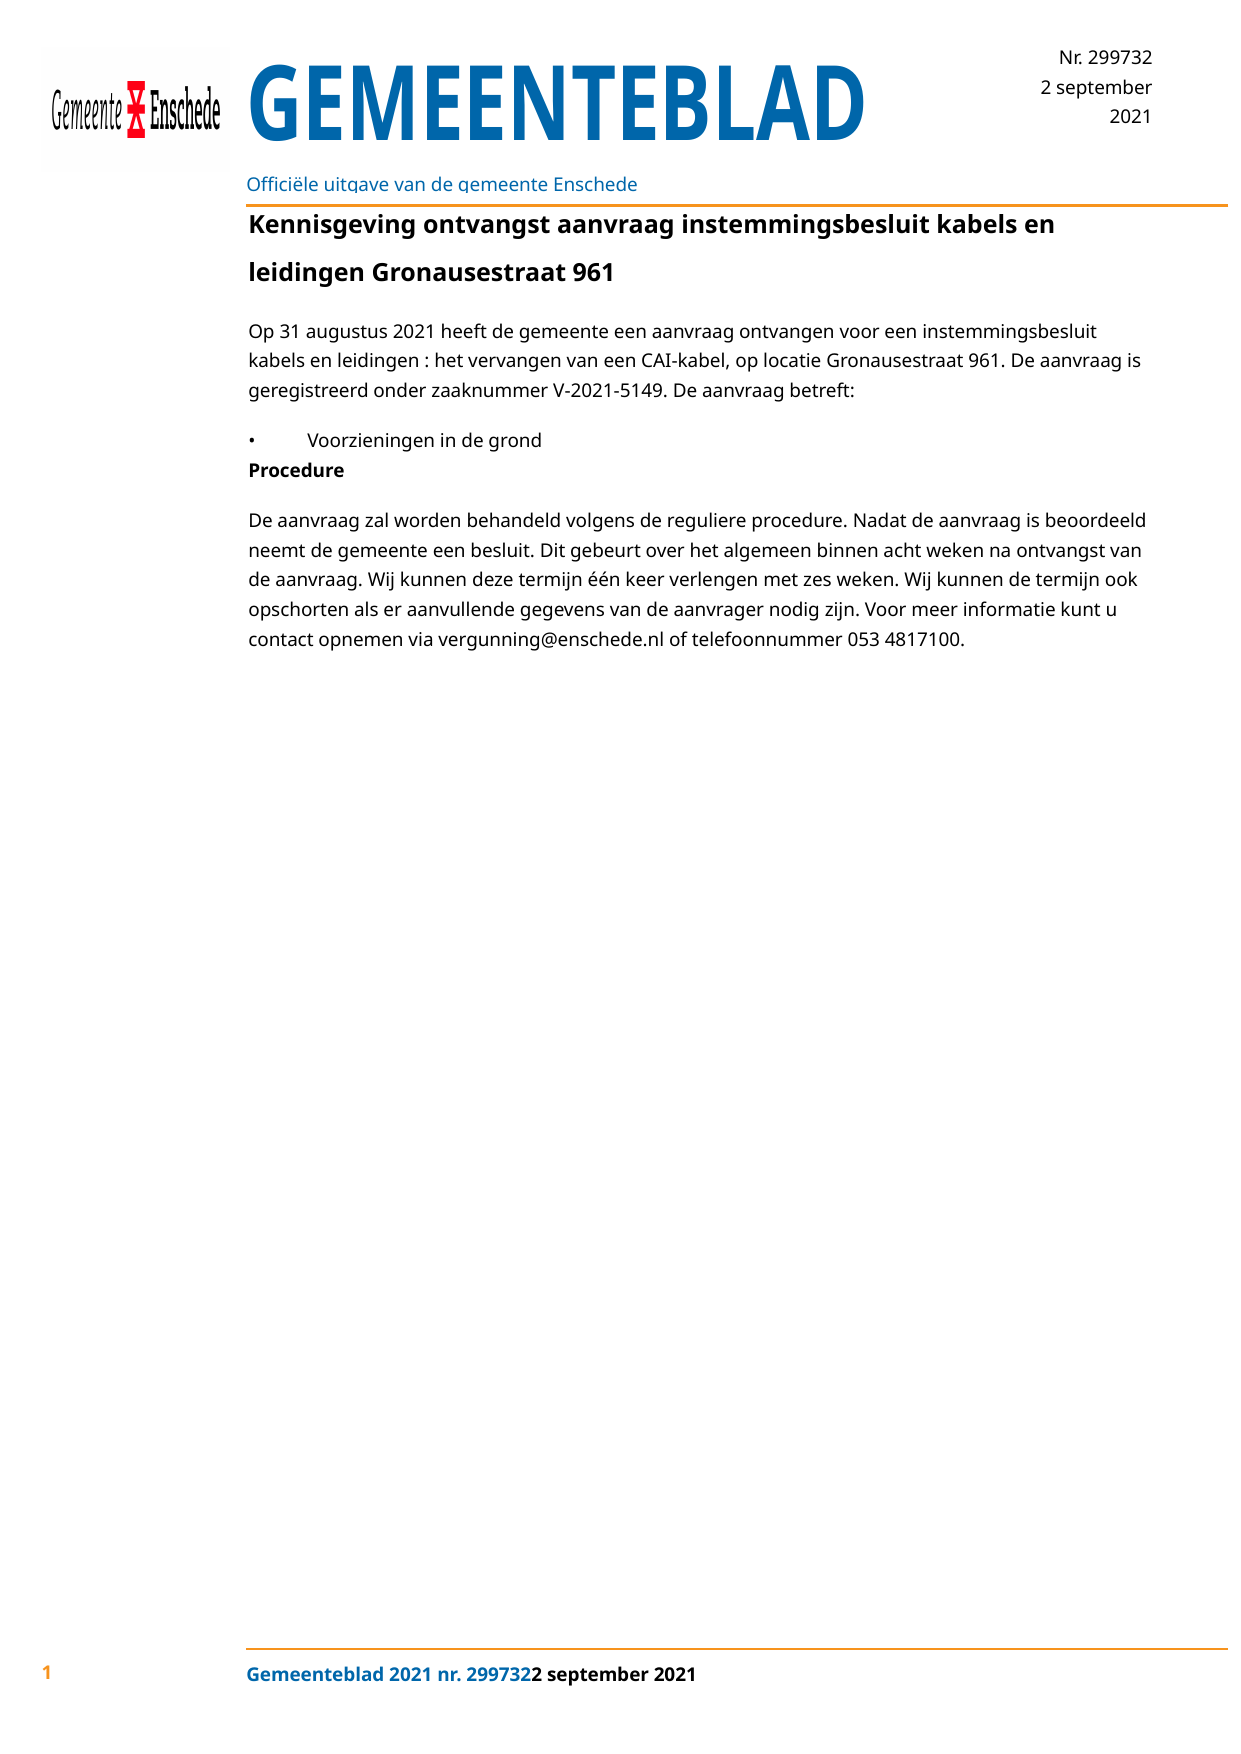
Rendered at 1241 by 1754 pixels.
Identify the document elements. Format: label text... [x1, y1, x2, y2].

text Procedure [248, 457, 1152, 483]
text Op 31 augustus 2021 heeft de gemeente een aanvraag ontvangen voor een instemmingsbesluit kabels en leidingen : het vervangen van een CAI-kabel, op locatie Gronausestraat 961. De aanvraag is geregistreerd onder zaaknummer V-2021-5149. De aanvraag betreft: [248, 318, 1152, 403]
text De aanvraag zal worden behandeld volgens de reguliere procedure. Nadat de aanvraag is beoordeeld neemt de gemeente een besluit. Dit gebeurt over het algemeen binnen acht weken na ontvangst van de aanvraag. Wij kunnen deze termijn één keer verlengen met zes weken. Wij kunnen de termijn ook opschorten als er aanvullende gegevens van de aanvrager nodig zijn. Voor meer informatie kunt u contact opnemen via vergunning@enschede.nl of telefoonnummer 053 4817100. [248, 507, 1152, 652]
text Kennisgeving ontvangst aanvraag instemmingsbesluit kabels en leidingen Gronausestraat 961 [248, 207, 1152, 288]
picture [41, 47, 231, 172]
list Voorzieningen in de grond [248, 427, 1152, 453]
